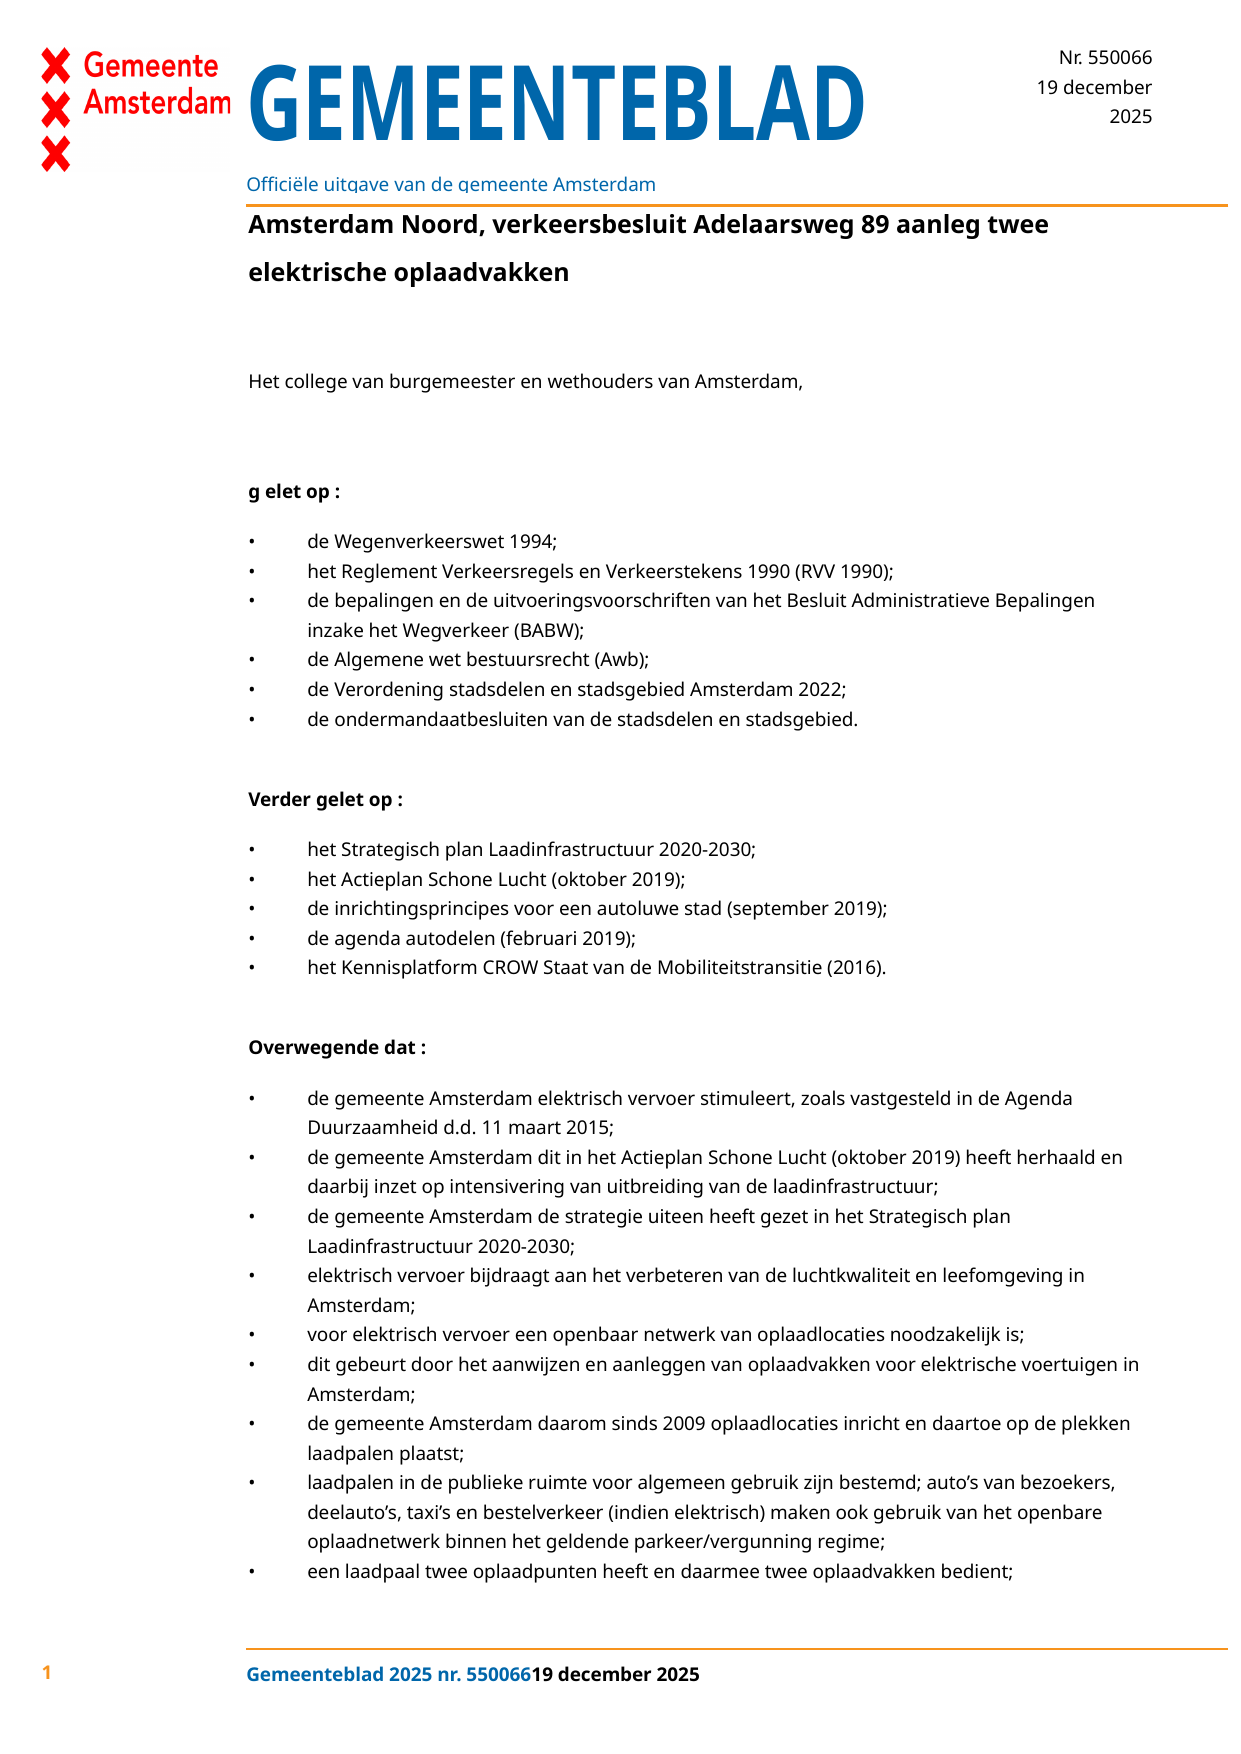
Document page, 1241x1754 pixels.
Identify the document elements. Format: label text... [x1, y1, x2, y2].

list de gemeente Amsterdam daarom sinds 2009 oplaadlocaties inricht en daartoe op de plekken laadpalen plaatst; [248, 1410, 1152, 1466]
text Verder gelet op : [248, 786, 1152, 811]
list het Kennisplatform CROW Staat van de Mobiliteitstransitie (2016). [248, 954, 1152, 980]
list het Strategisch plan Laadinfrastructuur 2020-2030; [248, 836, 1152, 862]
picture [41, 47, 231, 172]
list het Reglement Verkeersregels en Verkeerstekens 1990 (RVV 1990); [248, 558, 1152, 583]
list de gemeente Amsterdam elektrisch vervoer stimuleert, zoals vastgesteld in de Agenda Duurzaamheid d.d. 11 maart 2015; [248, 1085, 1152, 1140]
list het Actieplan Schone Lucht (oktober 2019); [248, 866, 1152, 891]
text Overwegende dat : [248, 1034, 1152, 1060]
list dit gebeurt door het aanwijzen en aanleggen van oplaadvakken voor elektrische voertuigen in Amsterdam; [248, 1351, 1152, 1406]
text Het college van burgemeester en wethouders van Amsterdam, [248, 368, 1152, 394]
list de Verordening stadsdelen en stadsgebied Amsterdam 2022; [248, 676, 1152, 702]
list de agenda autodelen (februari 2019); [248, 925, 1152, 951]
list de gemeente Amsterdam dit in het Actieplan Schone Lucht (oktober 2019) heeft herhaald en daarbij inzet op intensivering van uitbreiding van de laadinfrastructuur; [248, 1144, 1152, 1199]
list de Wegenverkeerswet 1994; [248, 528, 1152, 554]
text Amsterdam Noord, verkeersbesluit Adelaarsweg 89 aanleg twee elektrische oplaadvakken [248, 207, 1152, 288]
list voor elektrisch vervoer een openbaar netwerk van oplaadlocaties noodzakelijk is; [248, 1322, 1152, 1347]
list de Algemene wet bestuursrecht (Awb); [248, 647, 1152, 672]
text g elet op : [248, 478, 1152, 503]
list de gemeente Amsterdam de strategie uiteen heeft gezet in het Strategisch plan Laadinfrastructuur 2020-2030; [248, 1203, 1152, 1258]
list laadpalen in de publieke ruimte voor algemeen gebruik zijn bestemd; auto’s van bezoekers, deelauto’s, taxi’s en bestelverkeer (indien elektrisch) maken ook gebruik van het openbare oplaadnetwerk binnen het geldende parkeer/vergunning regime; [248, 1469, 1152, 1554]
list de bepalingen en de uitvoeringsvoorschriften van het Besluit Administratieve Bepalingen inzake het Wegverkeer (BABW); [248, 587, 1152, 643]
list elektrisch vervoer bijdraagt aan het verbeteren van de luchtkwaliteit en leefomgeving in Amsterdam; [248, 1262, 1152, 1318]
list de inrichtingsprincipes voor een autoluwe stad (september 2019); [248, 895, 1152, 921]
list de ondermandaatbesluiten van de stadsdelen en stadsgebied. [248, 706, 1152, 731]
list een laadpaal twee oplaadpunten heeft en daarmee twee oplaadvakken bedient; [248, 1558, 1152, 1584]
